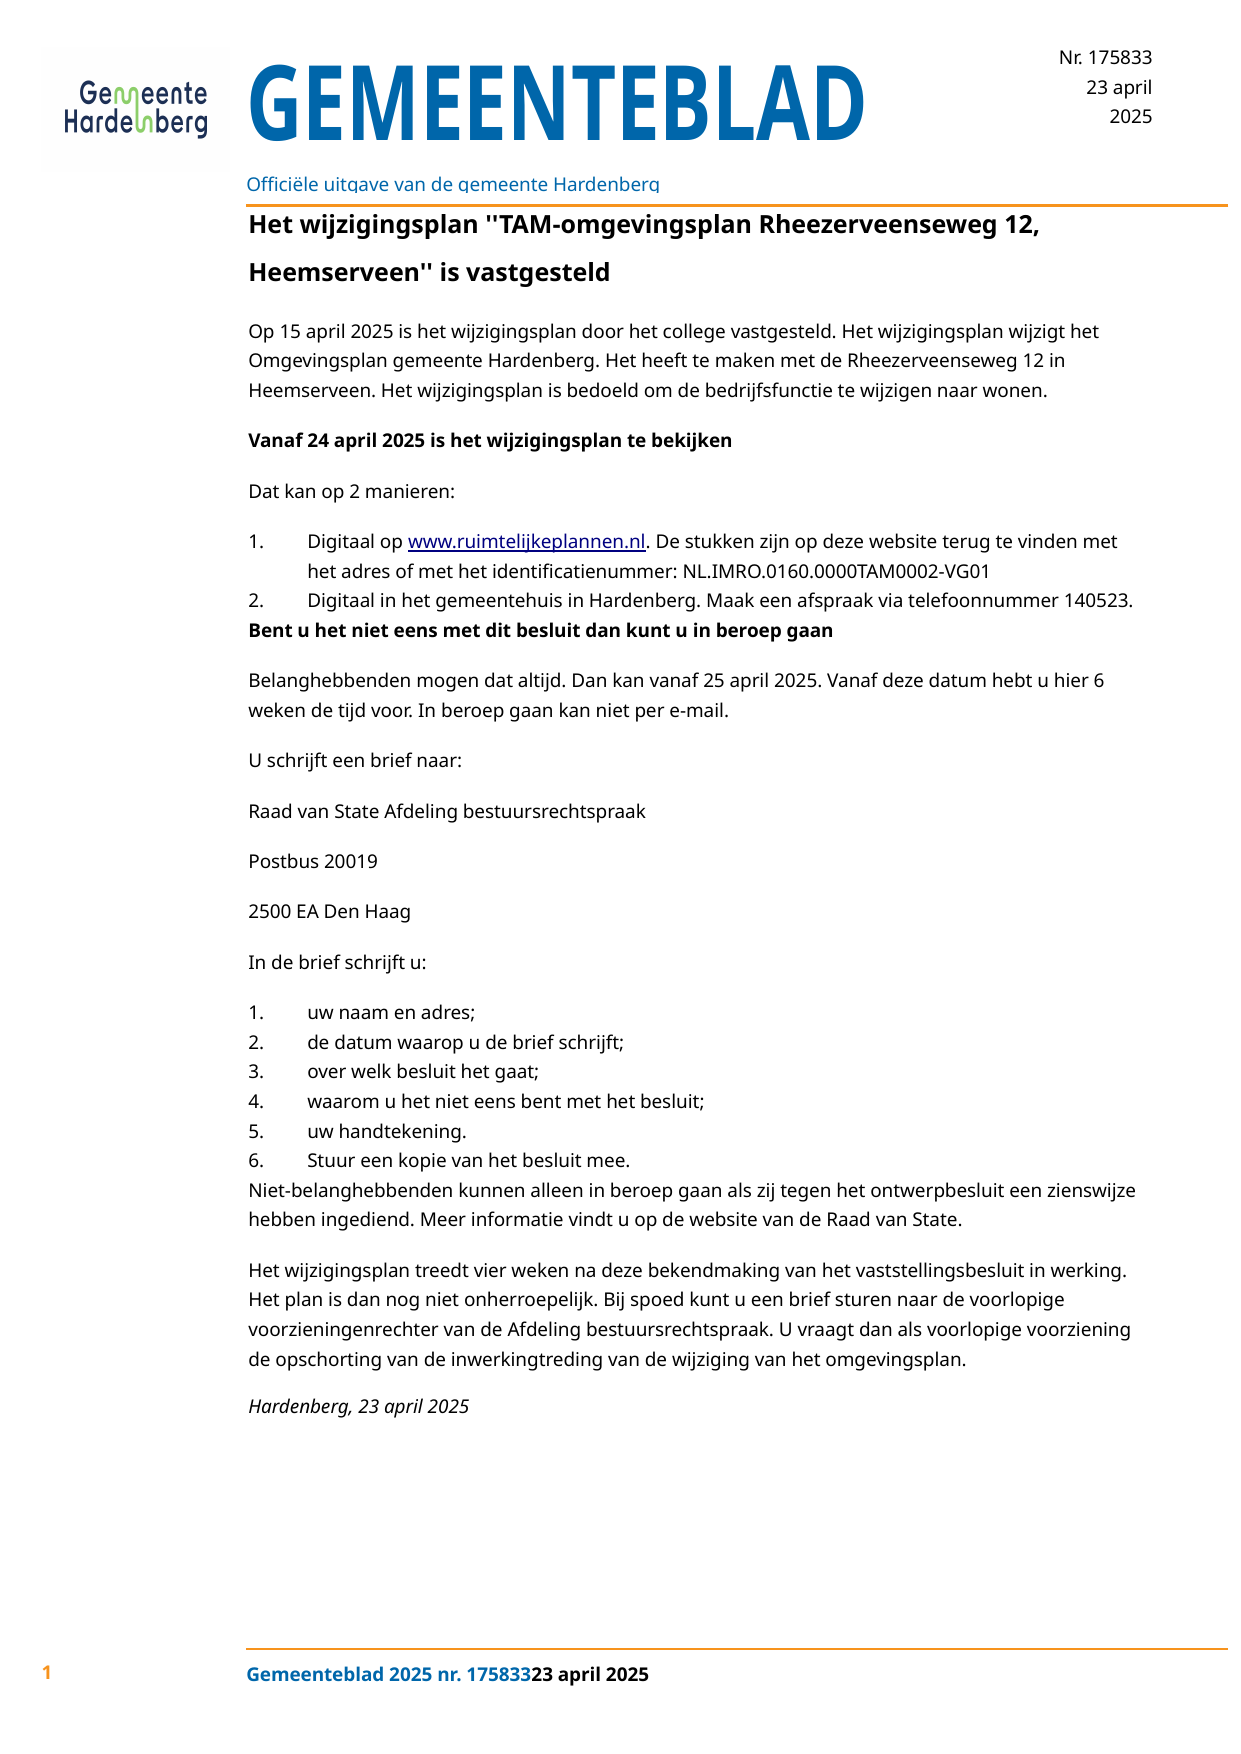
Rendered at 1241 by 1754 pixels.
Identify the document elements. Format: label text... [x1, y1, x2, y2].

text Raad van State Afdeling bestuursrechtspraak [248, 798, 1152, 824]
list Stuur een kopie van het besluit mee. [248, 1147, 1152, 1173]
list Digitaal in het gemeentehuis in Hardenberg. Maak een afspraak via telefoonnummer 140523. [248, 587, 1152, 613]
list over welk besluit het gaat; [248, 1059, 1152, 1084]
list Digitaal op www.ruimtelijkeplannen.nl. De stukken zijn op deze website terug te vinden met het adres of met het identificatienummer: NL.IMRO.0160.0000TAM0002-VG01 [248, 528, 1152, 584]
text Postbus 20019 [248, 848, 1152, 874]
list uw naam en adres; [248, 999, 1152, 1025]
text Dat kan op 2 manieren: [248, 478, 1152, 504]
list de datum waarop u de brief schrijft; [248, 1029, 1152, 1055]
text Bent u het niet eens met dit besluit dan kunt u in beroep gaan [248, 617, 1152, 643]
text 2500 EA Den Haag [248, 899, 1152, 924]
picture [41, 47, 231, 172]
text Op 15 april 2025 is het wijzigingsplan door het college vastgesteld. Het wijzigingsplan wijzigt het Omgevingsplan gemeente Hardenberg. Het heeft te maken met de Rheezerveenseweg 12 in Heemserveen. Het wijzigingsplan is bedoeld om de bedrijfsfunctie te wijzigen naar wonen. [248, 318, 1152, 403]
text Belanghebbenden mogen dat altijd. Dan kan vanaf 25 april 2025. Vanaf deze datum hebt u hier 6 weken de tijd voor. In beroep gaan kan niet per e-mail. [248, 667, 1152, 723]
list waarom u het niet eens bent met het besluit; [248, 1088, 1152, 1114]
text In de brief schrijft u: [248, 949, 1152, 975]
text Het wijzigingsplan treedt vier weken na deze bekendmaking van het vaststellingsbesluit in werking. Het plan is dan nog niet onherroepelijk. Bij spoed kunt u een brief sturen naar de voorlopige voorzieningenrechter van de Afdeling bestuursrechtspraak. U vraagt dan als voorlopige voorziening de opschorting van de inwerkingtreding van de wijziging van het omgevingsplan. [248, 1257, 1152, 1372]
text Het wijzigingsplan ''TAM-omgevingsplan Rheezerveenseweg 12, Heemserveen'' is vastgesteld [248, 207, 1152, 288]
text Vanaf 24 april 2025 is het wijzigingsplan te bekijken [248, 427, 1152, 453]
text Niet-belanghebbenden kunnen alleen in beroep gaan als zij tegen het ontwerpbesluit een zienswijze hebben ingediend. Meer informatie vindt u op de website van de Raad van State. [248, 1177, 1152, 1232]
list uw handtekening. [248, 1118, 1152, 1144]
text U schrijft een brief naar: [248, 747, 1152, 773]
text Hardenberg, 23 april 2025 [248, 1394, 1152, 1419]
